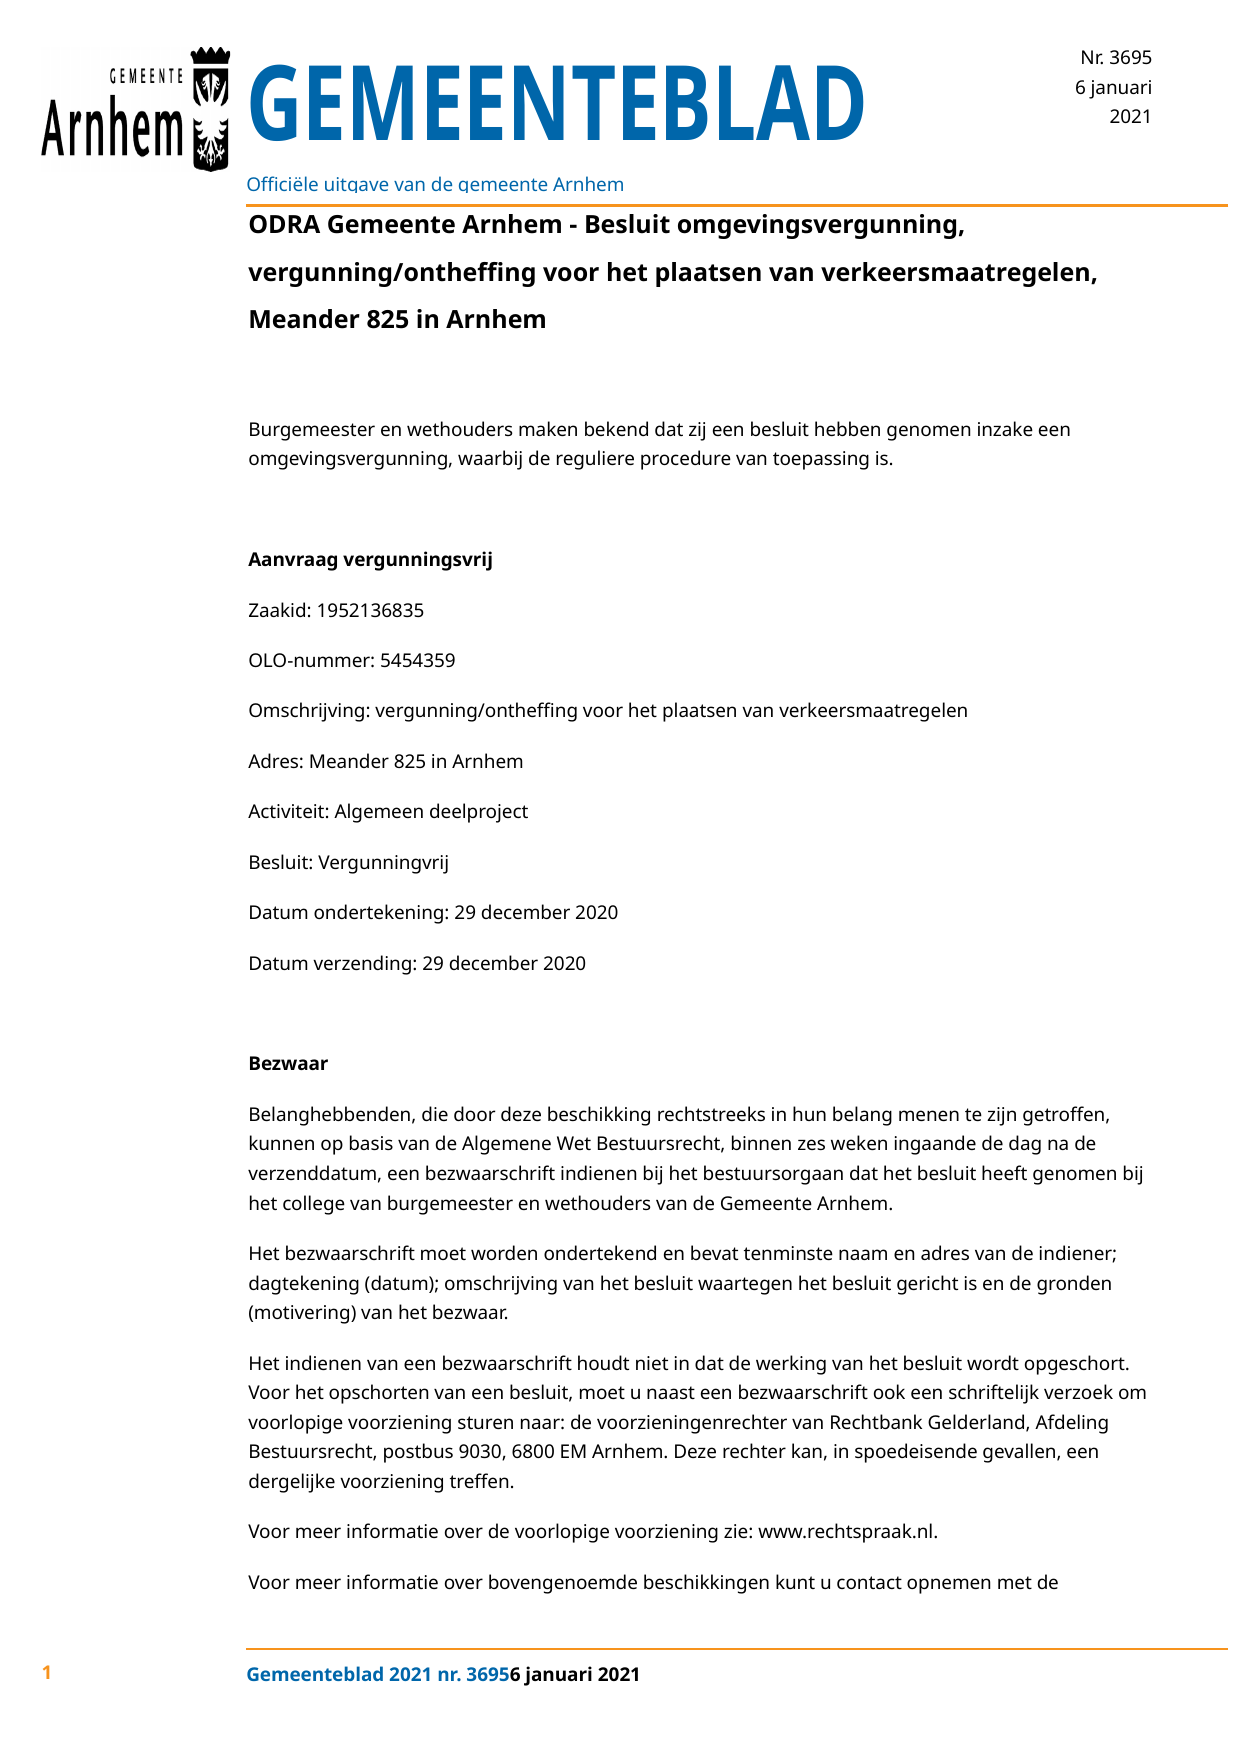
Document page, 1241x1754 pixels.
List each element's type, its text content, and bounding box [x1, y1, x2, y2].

text Datum ondertekening: 29 december 2020 [248, 899, 1152, 925]
text Voor meer informatie over de voorlopige voorziening zie: www.rechtspraak.nl. [248, 1518, 1152, 1544]
text Voor meer informatie over bovengenoemde beschikkingen kunt u contact opnemen met de [248, 1569, 1152, 1594]
text Het indienen van een bezwaarschrift houdt niet in dat de werking van het besluit wordt opgeschort. Voor het opschorten van een besluit, moet u naast een bezwaarschrift ook een schriftelijk verzoek om voorlopige voorziening sturen naar: de voorzieningenrechter van Rechtbank Gelderland, Afdeling Bestuursrecht, postbus 9030, 6800 EM Arnhem. Deze rechter kan, in spoedeisende gevallen, een dergelijke voorziening treffen. [248, 1350, 1152, 1494]
text ODRA Gemeente Arnhem - Besluit omgevingsvergunning, vergunning/ontheffing voor het plaatsen van verkeersmaatregelen, Meander 825 in Arnhem [248, 207, 1152, 336]
text Het bezwaarschrift moet worden ondertekend en bevat tenminste naam en adres van de indiener; dagtekening (datum); omschrijving van het besluit waartegen het besluit gericht is en de gronden (motivering) van het bezwaar. [248, 1240, 1152, 1325]
text Burgemeester en wethouders maken bekend dat zij een besluit hebben genomen inzake een omgevingsvergunning, waarbij de reguliere procedure van toepassing is. [248, 416, 1152, 471]
text OLO-nummer: 5454359 [248, 647, 1152, 673]
text Omschrijving: vergunning/ontheffing voor het plaatsen van verkeersmaatregelen [248, 698, 1152, 723]
text Zaakid: 1952136835 [248, 597, 1152, 622]
text Adres: Meander 825 in Arnhem [248, 748, 1152, 774]
text Aanvraag vergunningsvrij [248, 546, 1152, 572]
text Datum verzending: 29 december 2020 [248, 950, 1152, 975]
text Besluit: Vergunningvrij [248, 849, 1152, 874]
text Activiteit: Algemeen deelproject [248, 798, 1152, 824]
text Belanghebbenden, die door deze beschikking rechtstreeks in hun belang menen te zijn getroffen, kunnen op basis van de Algemene Wet Bestuursrecht, binnen zes weken ingaande de dag na de verzenddatum, een bezwaarschrift indienen bij het bestuursorgaan dat het besluit heeft genomen bij het college van burgemeester en wethouders van de Gemeente Arnhem. [248, 1101, 1152, 1215]
picture [41, 47, 231, 172]
text Bezwaar [248, 1051, 1152, 1076]
